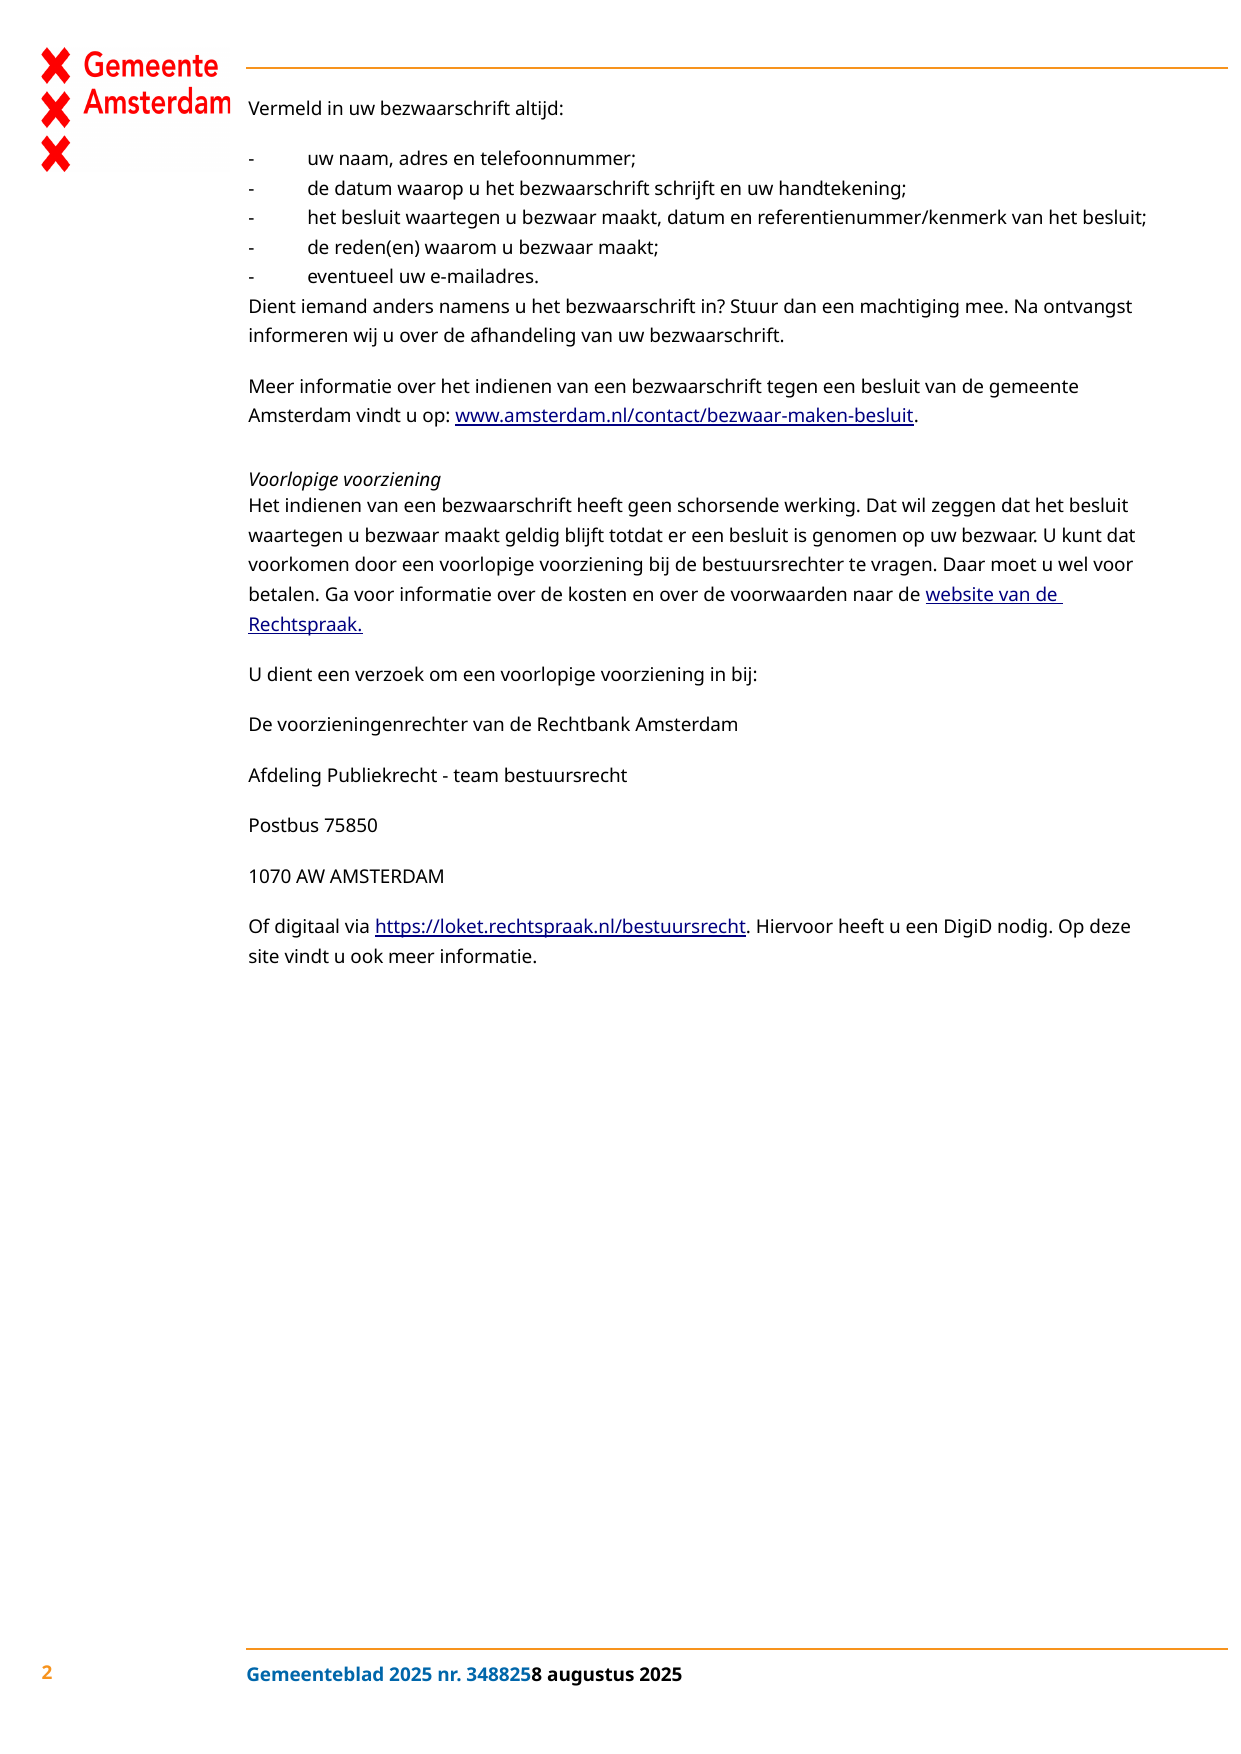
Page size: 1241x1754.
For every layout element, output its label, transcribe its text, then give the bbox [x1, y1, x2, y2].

text Dient iemand anders namens u het bezwaarschrift in? Stuur dan een machtiging mee. Na ontvangst informeren wij u over de afhandeling van uw bezwaarschrift. [248, 293, 1152, 348]
picture [41, 47, 231, 172]
text De voorzieningenrechter van de Rechtbank Amsterdam [248, 712, 1152, 737]
list de datum waarop u het bezwaarschrift schrijft en uw handtekening; [248, 175, 1152, 201]
list het besluit waartegen u bezwaar maakt, datum en referentienummer/kenmerk van het besluit; [248, 204, 1152, 230]
text Vermeld in uw bezwaarschrift altijd: [248, 95, 1152, 121]
text 1070 AW AMSTERDAM [248, 863, 1152, 888]
text U dient een verzoek om een voorlopige voorziening in bij: [248, 661, 1152, 687]
list de reden(en) waarom u bezwaar maakt; [248, 234, 1152, 260]
text Voorlopige voorziening [248, 467, 1152, 492]
text Het indienen van een bezwaarschrift heeft geen schorsende werking. Dat wil zeggen dat het besluit waartegen u bezwaar maakt geldig blijft totdat er een besluit is genomen op uw bezwaar. U kunt dat voorkomen door een voorlopige voorziening bij de bestuursrechter te vragen. Daar moet u wel voor betalen. Ga voor informatie over de kosten en over de voorwaarden naar de website van de Rechtspraak. [248, 492, 1152, 636]
text Meer informatie over het indienen van een bezwaarschrift tegen een besluit van de gemeente Amsterdam vindt u op: www.amsterdam.nl/contact/bezwaar-maken-besluit. [248, 373, 1152, 428]
text Postbus 75850 [248, 812, 1152, 838]
list eventueel uw e-mailadres. [248, 263, 1152, 289]
list uw naam, adres en telefoonnummer; [248, 145, 1152, 171]
text Afdeling Publiekrecht - team bestuursrecht [248, 762, 1152, 788]
text Of digitaal via https://loket.rechtspraak.nl/bestuursrecht. Hiervoor heeft u een DigiD nodig. Op deze site vindt u ook meer informatie. [248, 913, 1152, 968]
